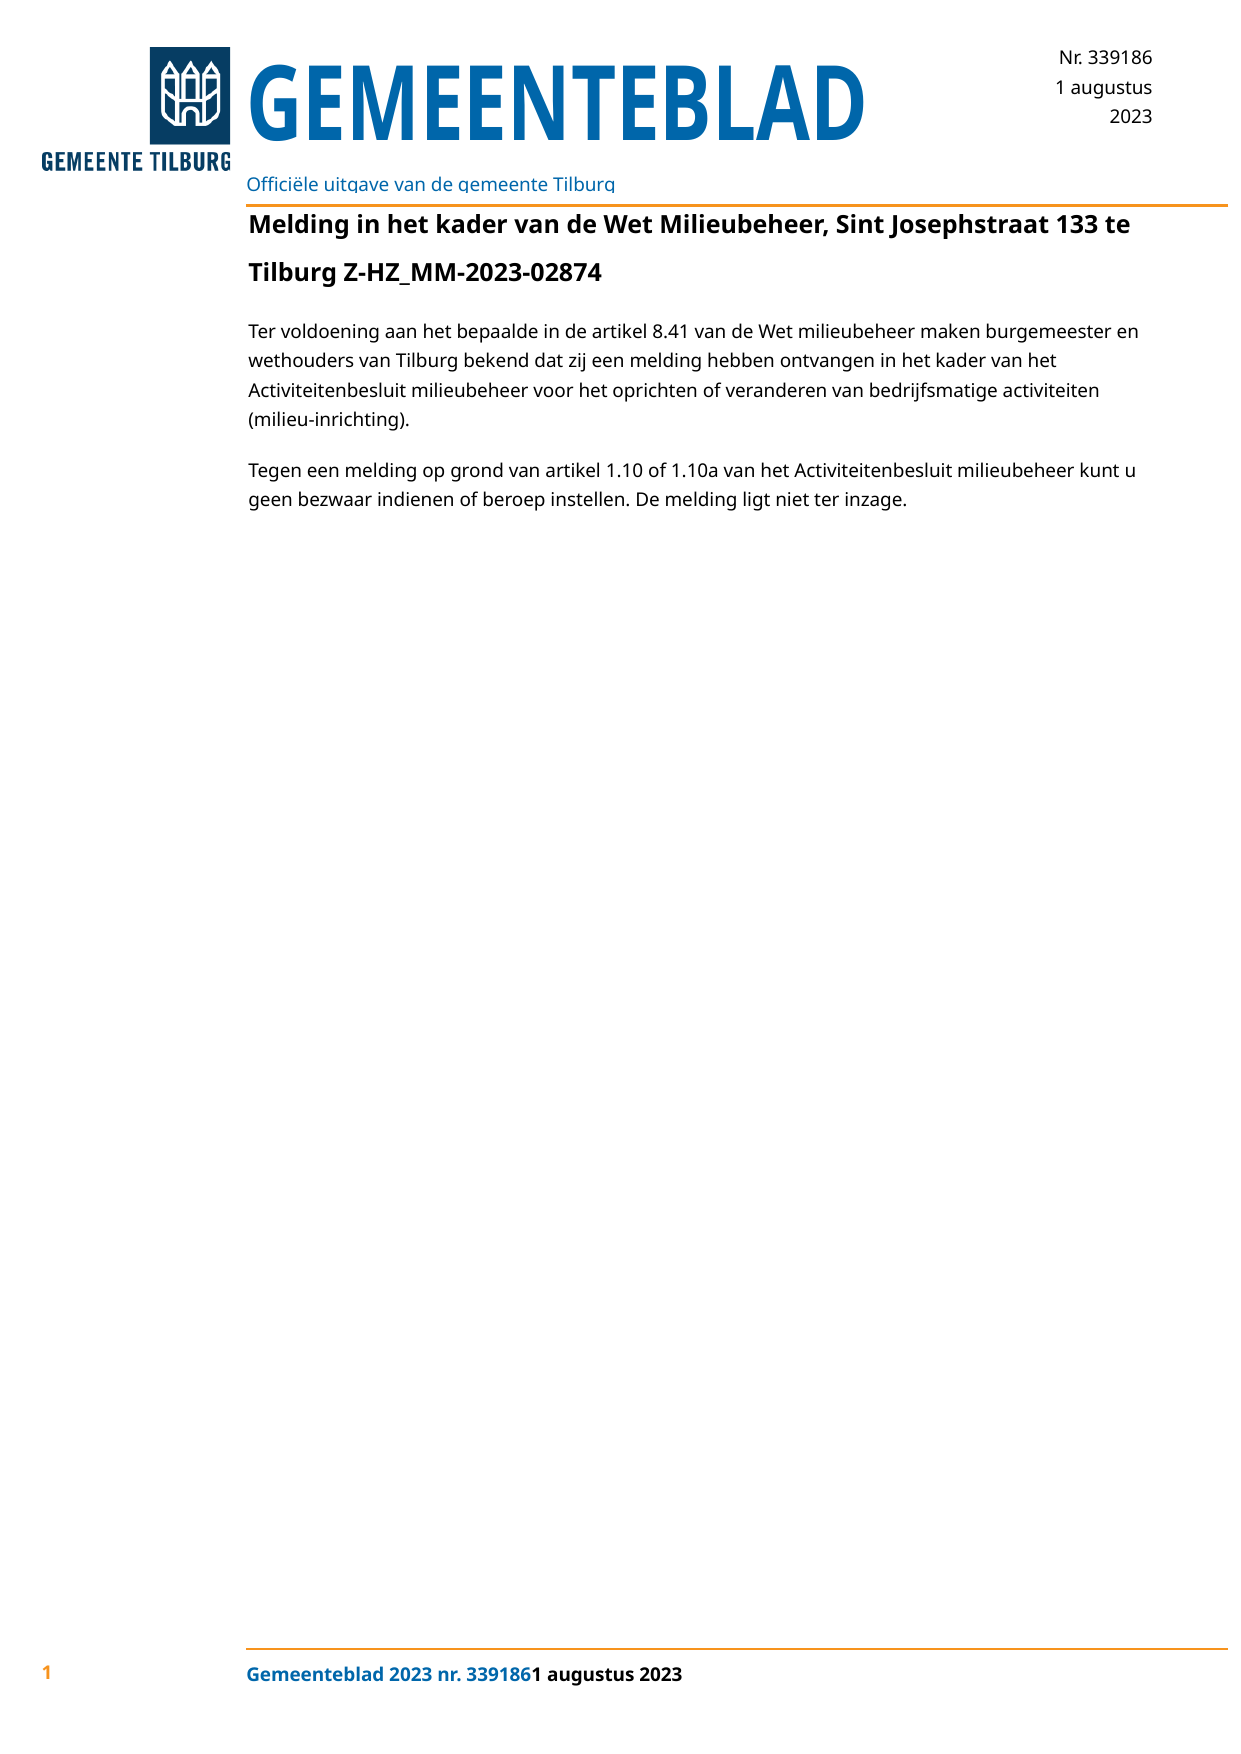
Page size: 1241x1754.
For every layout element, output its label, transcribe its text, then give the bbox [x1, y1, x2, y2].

picture [41, 47, 231, 172]
text Ter voldoening aan het bepaalde in de artikel 8.41 van de Wet milieubeheer maken burgemeester en wethouders van Tilburg bekend dat zij een melding hebben ontvangen in het kader van het Activiteitenbesluit milieubeheer voor het oprichten of veranderen van bedrijfsmatige activiteiten (milieu-inrichting). [248, 318, 1152, 432]
text Tegen een melding op grond van artikel 1.10 of 1.10a van het Activiteitenbesluit milieubeheer kunt u geen bezwaar indienen of beroep instellen. De melding ligt niet ter inzage. [248, 457, 1152, 512]
text Melding in het kader van de Wet Milieubeheer, Sint Josephstraat 133 te Tilburg Z-HZ_MM-2023-02874 [248, 207, 1152, 288]
